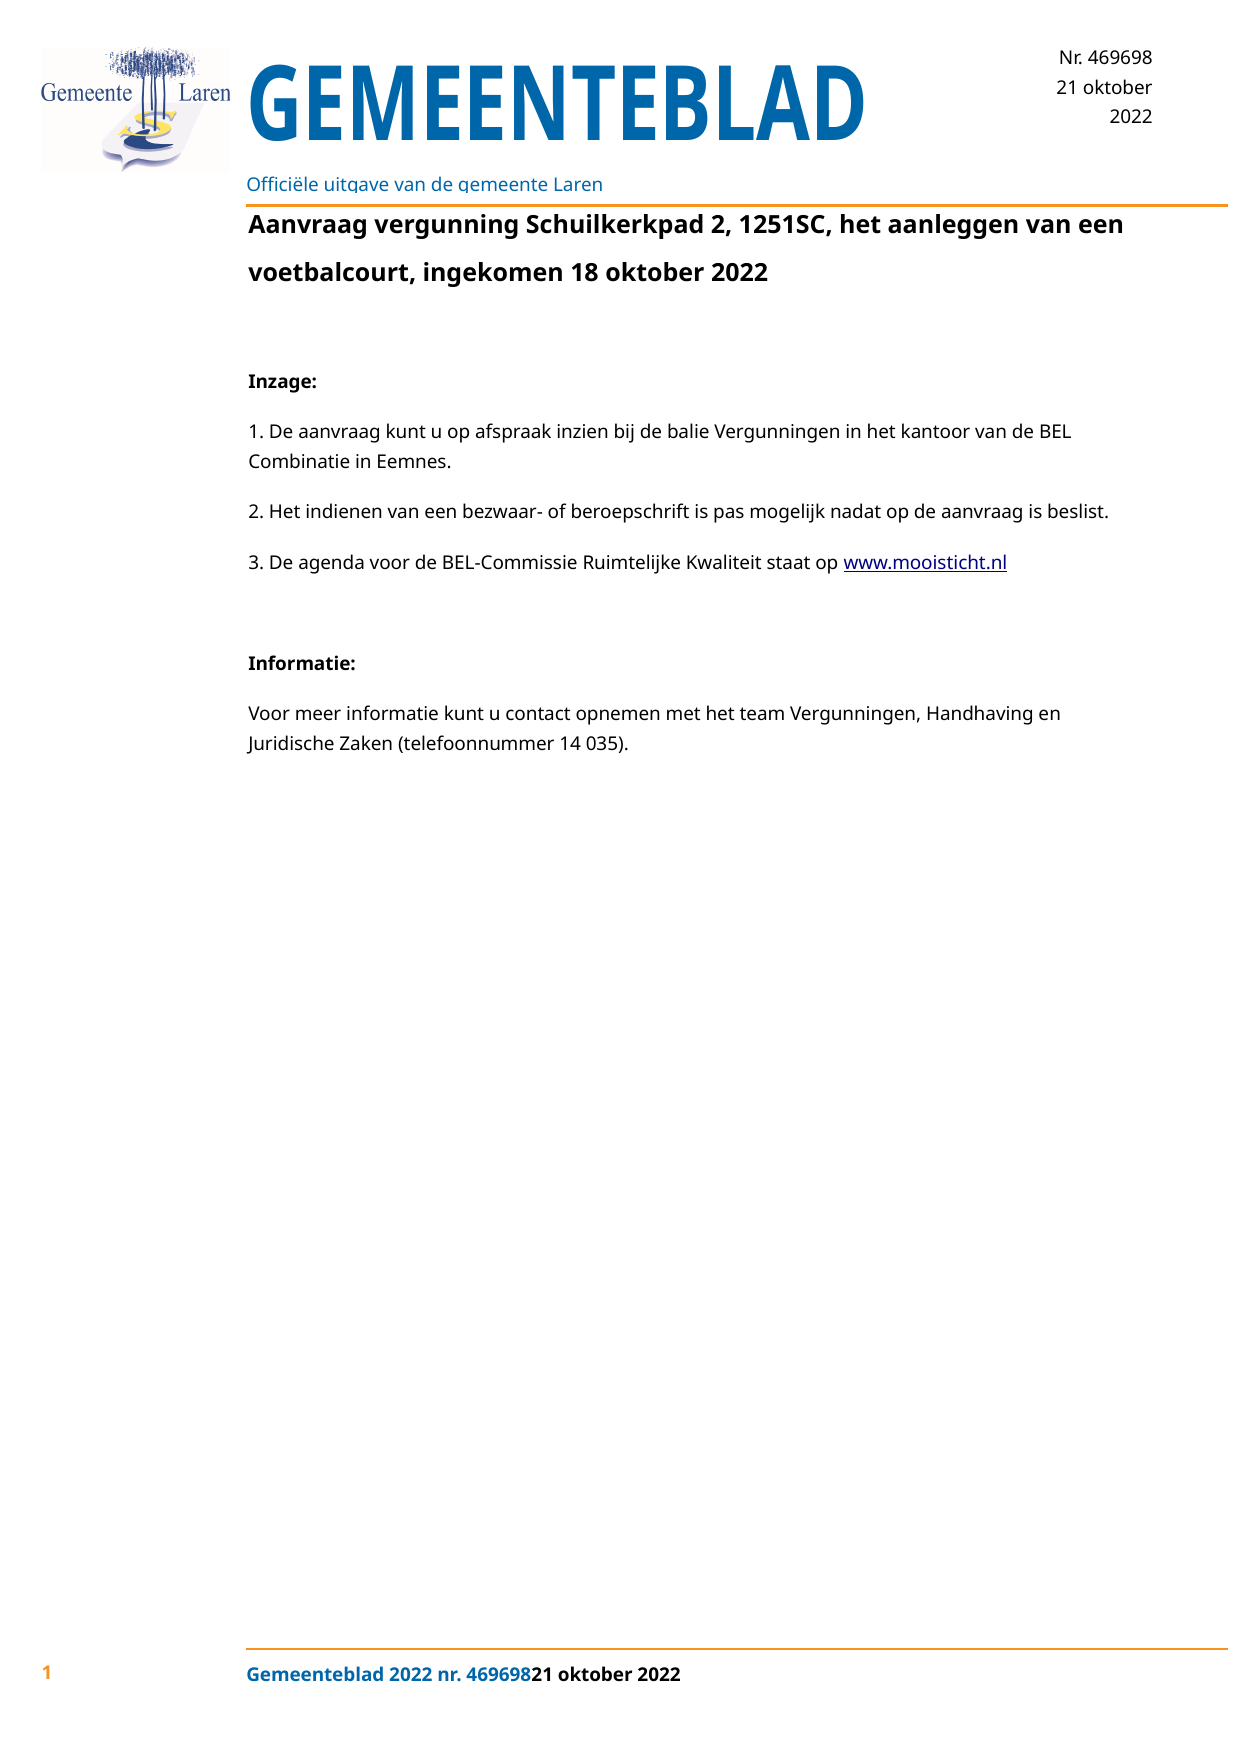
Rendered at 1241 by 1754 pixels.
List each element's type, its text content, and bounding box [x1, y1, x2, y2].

text Informatie: [248, 650, 1152, 676]
text 3. De agenda voor de BEL-Commissie Ruimtelijke Kwaliteit staat op www.mooisticht.nl [248, 549, 1152, 575]
text Voor meer informatie kunt u contact opnemen met het team Vergunningen, Handhaving en Juridische Zaken (telefoonnummer 14 035). [248, 700, 1152, 756]
text 1. De aanvraag kunt u op afspraak inzien bij de balie Vergunningen in het kantoor van de BEL Combinatie in Eemnes. [248, 419, 1152, 474]
picture [41, 47, 231, 172]
text Aanvraag vergunning Schuilkerkpad 2, 1251SC, het aanleggen van een voetbalcourt, ingekomen 18 oktober 2022 [248, 207, 1152, 288]
text Inzage: [248, 368, 1152, 394]
text 2. Het indienen van een bezwaar- of beroepschrift is pas mogelijk nadat op de aanvraag is beslist. [248, 499, 1152, 524]
